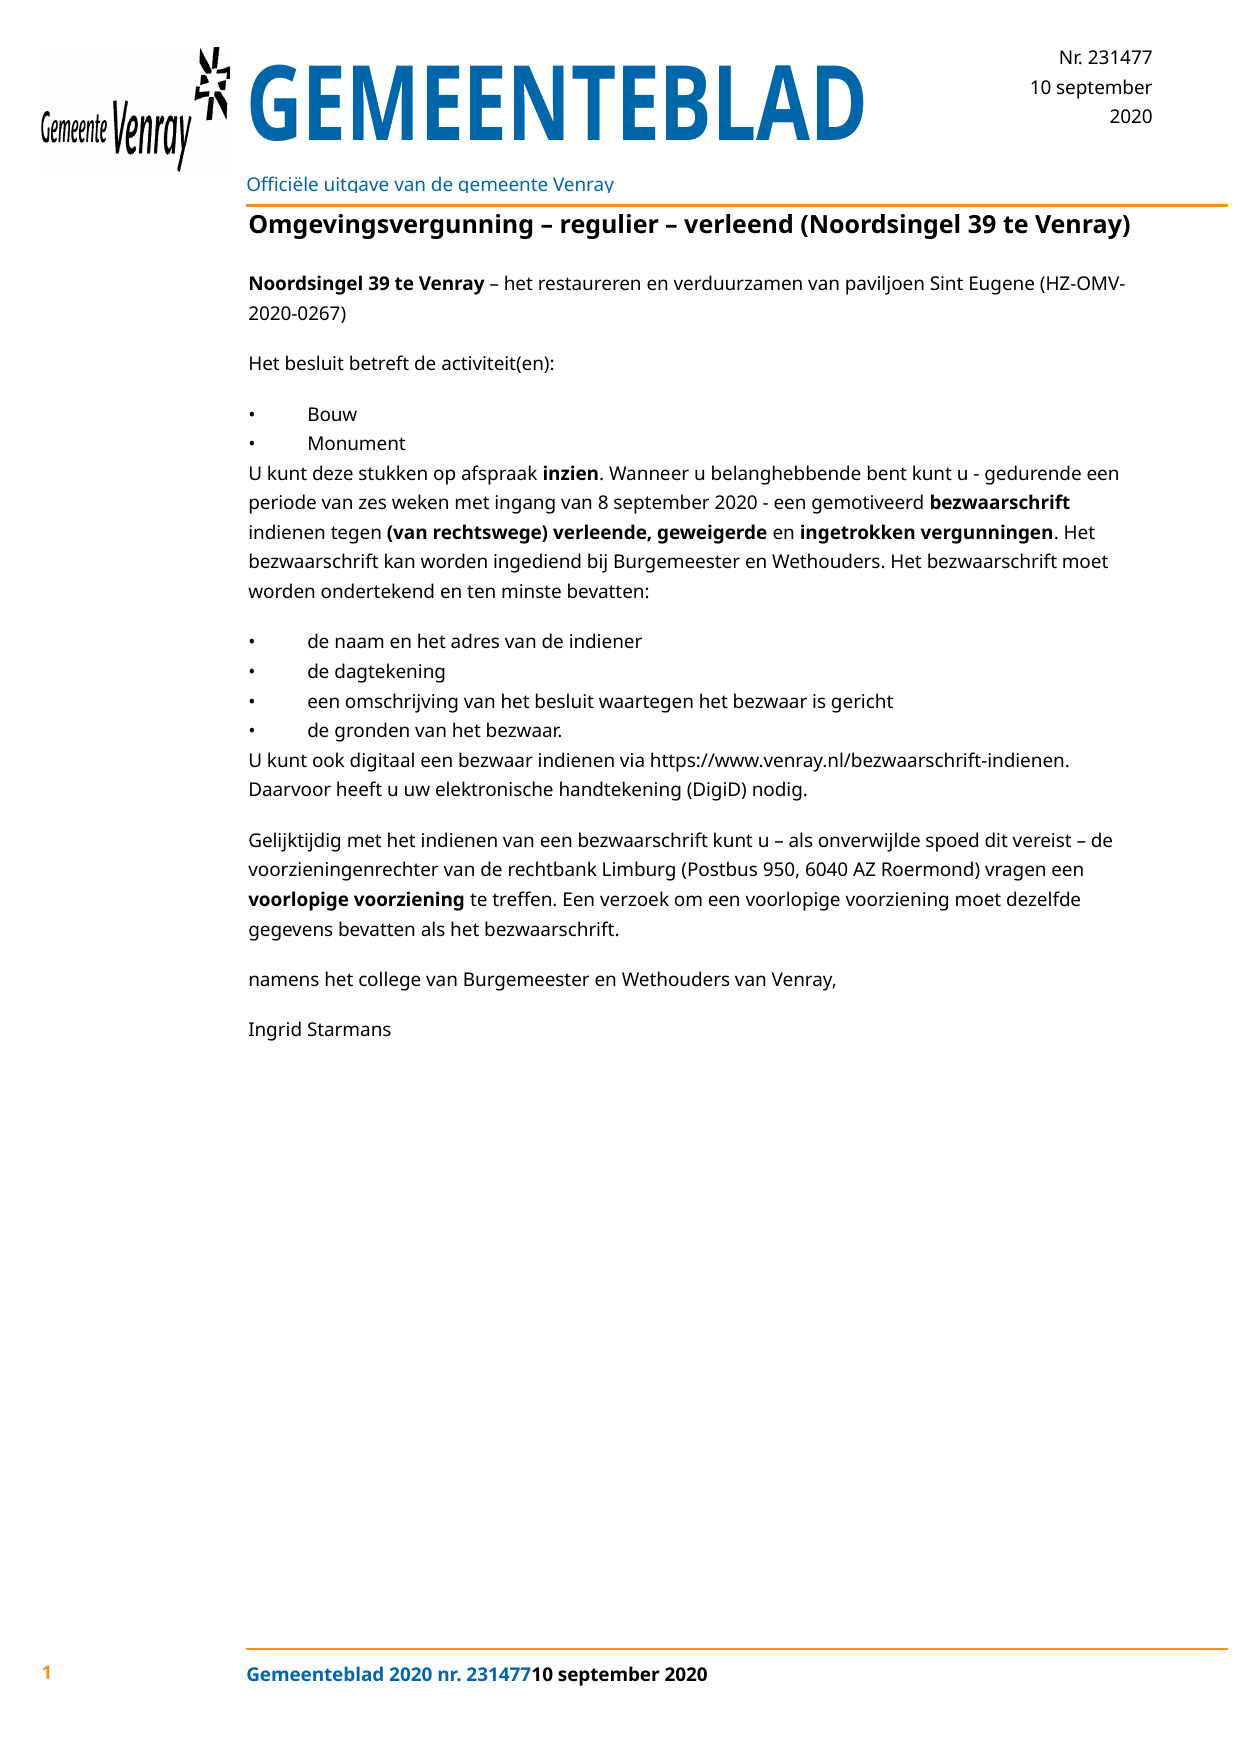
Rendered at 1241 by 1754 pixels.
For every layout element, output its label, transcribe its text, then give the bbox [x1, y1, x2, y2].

text namens het college van Burgemeester en Wethouders van Venray, [248, 966, 1152, 992]
text Noordsingel 39 te Venray – het restaureren en verduurzamen van paviljoen Sint Eugene (HZ-OMV-2020-0267) [248, 270, 1152, 326]
list een omschrijving van het besluit waartegen het bezwaar is gericht [248, 688, 1152, 713]
list de dagtekening [248, 658, 1152, 684]
list de gronden van het bezwaar. [248, 717, 1152, 743]
text U kunt ook digitaal een bezwaar indienen via https://www.venray.nl/bezwaarschrift-indienen. Daarvoor heeft u uw elektronische handtekening (DigiD) nodig. [248, 747, 1152, 802]
text Het besluit betreft de activiteit(en): [248, 350, 1152, 376]
list de naam en het adres van de indiener [248, 629, 1152, 654]
list Monument [248, 430, 1152, 456]
picture [41, 47, 231, 172]
text U kunt deze stukken op afspraak inzien. Wanneer u belanghebbende bent kunt u - gedurende een periode van zes weken met ingang van 8 september 2020 - een gemotiveerd bezwaarschrift indienen tegen (van rechtswege) verleende, geweigerde en ingetrokken vergunningen. Het bezwaarschrift kan worden ingediend bij Burgemeester en Wethouders. Het bezwaarschrift moet worden ondertekend en ten minste bevatten: [248, 460, 1152, 604]
text Omgevingsvergunning – regulier – verleend (Noordsingel 39 te Venray) [248, 207, 1152, 241]
list Bouw [248, 401, 1152, 426]
text Gelijktijdig met het indienen van een bezwaarschrift kunt u – als onverwijlde spoed dit vereist – de voorzieningenrechter van de rechtbank Limburg (Postbus 950, 6040 AZ Roermond) vragen een voorlopige voorziening te treffen. Een verzoek om een voorlopige voorziening moet dezelfde gegevens bevatten als het bezwaarschrift. [248, 827, 1152, 941]
text Ingrid Starmans [248, 1017, 1152, 1042]
